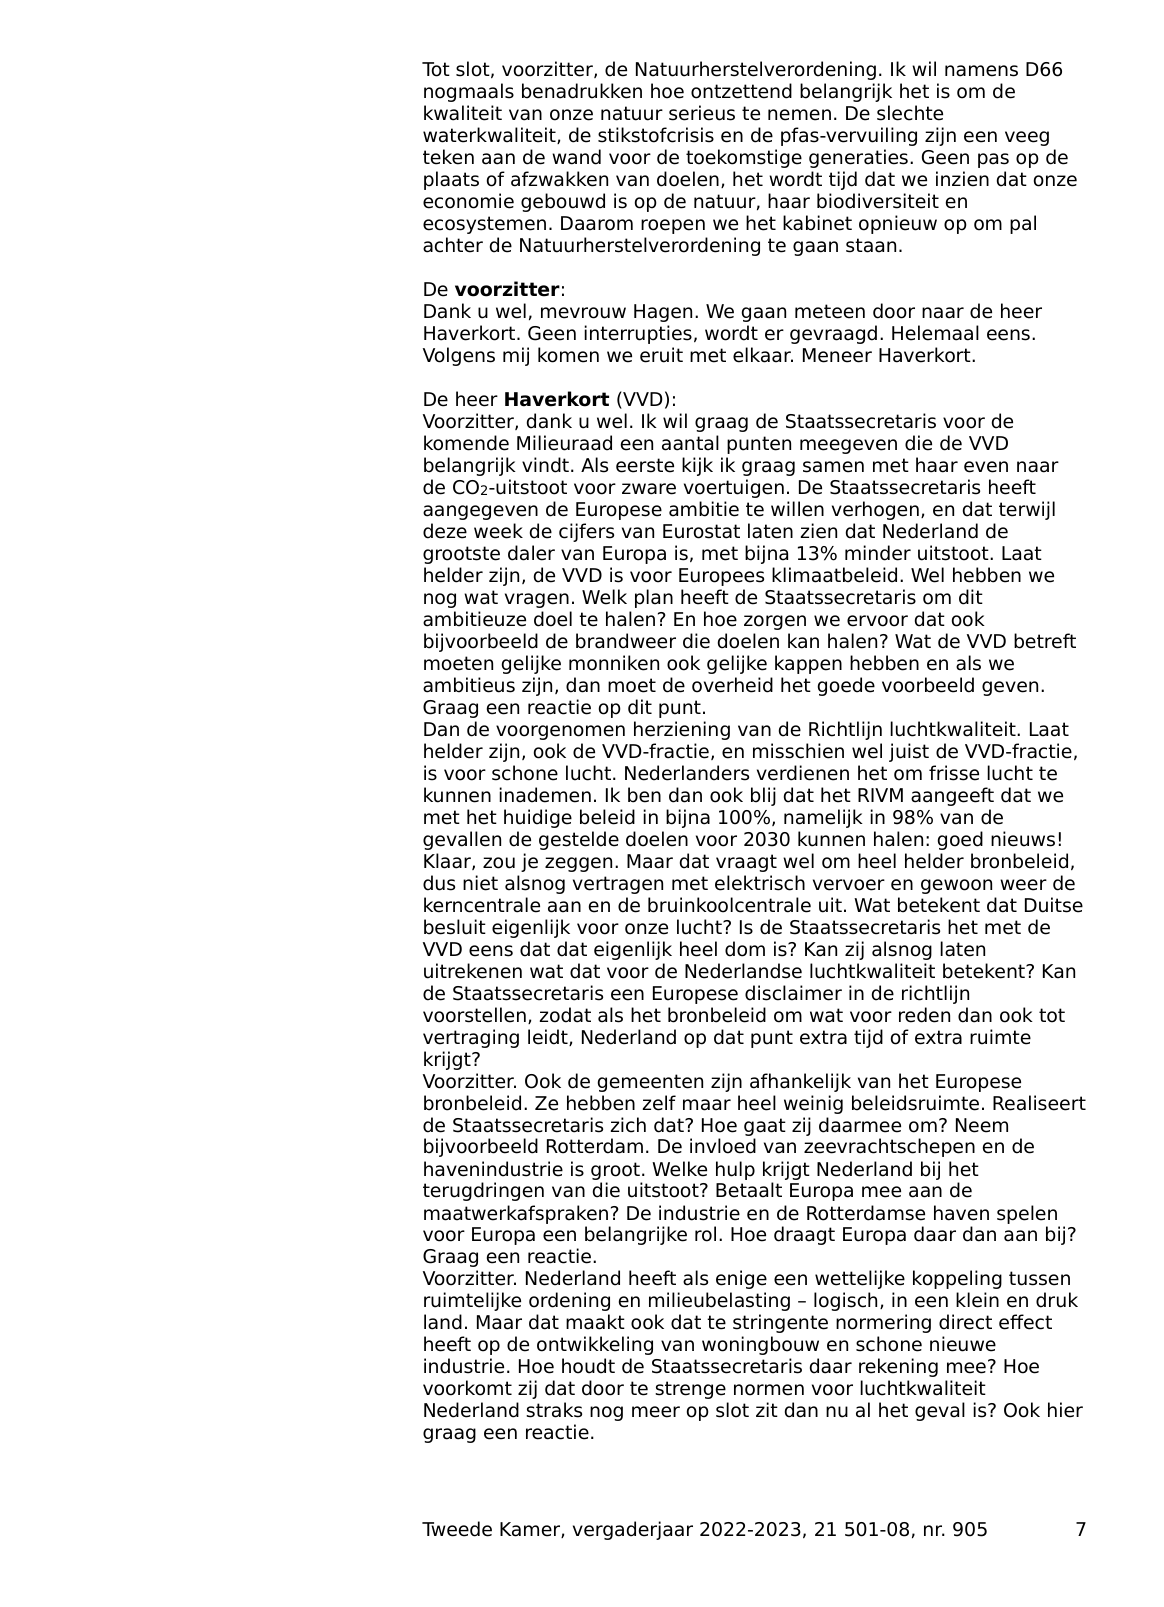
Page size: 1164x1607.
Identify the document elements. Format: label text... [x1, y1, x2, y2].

text De heer Haverkort (VVD): [422, 389, 1087, 411]
text De voorzitter: [422, 279, 1087, 301]
text Voorzitter. Nederland heeft als enige een wettelijke koppeling tussen ruimtelijke ordening en milieubelasting – logisch, in een klein en druk land. Maar dat maakt ook dat te stringente normering direct effect heeft op de ontwikkeling van woningbouw en schone nieuwe industrie. Hoe houdt de Staatssecretaris daar rekening mee? Hoe voorkomt zij dat door te strenge normen voor luchtkwaliteit Nederland straks nog meer op slot zit dan nu al het geval is? Ook hier graag een reactie. [422, 1268, 1087, 1444]
text Dank u wel, mevrouw Hagen. We gaan meteen door naar de heer Haverkort. Geen interrupties, wordt er gevraagd. Helemaal eens. Volgens mij komen we eruit met elkaar. Meneer Haverkort. [422, 301, 1087, 367]
text Voorzitter, dank u wel. Ik wil graag de Staatssecretaris voor de komende Milieuraad een aantal punten meegeven die de VVD belangrijk vindt. Als eerste kijk ik graag samen met haar even naar de CO2-uitstoot voor zware voertuigen. De Staatssecretaris heeft aangegeven de Europese ambitie te willen verhogen, en dat terwijl deze week de cijfers van Eurostat laten zien dat Nederland de grootste daler van Europa is, met bijna 13% minder uitstoot. Laat helder zijn, de VVD is voor Europees klimaatbeleid. Wel hebben we nog wat vragen. Welk plan heeft de Staatssecretaris om dit ambitieuze doel te halen? En hoe zorgen we ervoor dat ook bijvoorbeeld de brandweer die doelen kan halen? Wat de VVD betreft moeten gelijke monniken ook gelijke kappen hebben en als we ambitieus zijn, dan moet de overheid het goede voorbeeld geven. Graag een reactie op dit punt. [422, 411, 1087, 719]
text Dan de voorgenomen herziening van de Richtlijn luchtkwaliteit. Laat helder zijn, ook de VVD-fractie, en misschien wel juist de VVD-fractie, is voor schone lucht. Nederlanders verdienen het om frisse lucht te kunnen inademen. Ik ben dan ook blij dat het RIVM aangeeft dat we met het huidige beleid in bijna 100%, namelijk in 98% van de gevallen de gestelde doelen voor 2030 kunnen halen: goed nieuws! Klaar, zou je zeggen. Maar dat vraagt wel om heel helder bronbeleid, dus niet alsnog vertragen met elektrisch vervoer en gewoon weer de kerncentrale aan en de bruinkoolcentrale uit. Wat betekent dat Duitse besluit eigenlijk voor onze lucht? Is de Staatssecretaris het met de VVD eens dat dat eigenlijk heel dom is? Kan zij alsnog laten uitrekenen wat dat voor de Nederlandse luchtkwaliteit betekent? Kan de Staatssecretaris een Europese disclaimer in de richtlijn voorstellen, zodat als het bronbeleid om wat voor reden dan ook tot vertraging leidt, Nederland op dat punt extra tijd of extra ruimte krijgt? [422, 719, 1087, 1071]
text Tot slot, voorzitter, de Natuurherstelverordening. Ik wil namens D66 nogmaals benadrukken hoe ontzettend belangrijk het is om de kwaliteit van onze natuur serieus te nemen. De slechte waterkwaliteit, de stikstofcrisis en de pfas-vervuiling zijn een veeg teken aan de wand voor de toekomstige generaties. Geen pas op de plaats of afzwakken van doelen, het wordt tijd dat we inzien dat onze economie gebouwd is op de natuur, haar biodiversiteit en ecosystemen. Daarom roepen we het kabinet opnieuw op om pal achter de Natuurherstelverordening te gaan staan. [422, 59, 1087, 257]
text Voorzitter. Ook de gemeenten zijn afhankelijk van het Europese bronbeleid. Ze hebben zelf maar heel weinig beleidsruimte. Realiseert de Staatssecretaris zich dat? Hoe gaat zij daarmee om? Neem bijvoorbeeld Rotterdam. De invloed van zeevrachtschepen en de havenindustrie is groot. Welke hulp krijgt Nederland bij het terugdringen van die uitstoot? Betaalt Europa mee aan de maatwerkafspraken? De industrie en de Rotterdamse haven spelen voor Europa een belangrijke rol. Hoe draagt Europa daar dan aan bij? Graag een reactie. [422, 1071, 1087, 1268]
